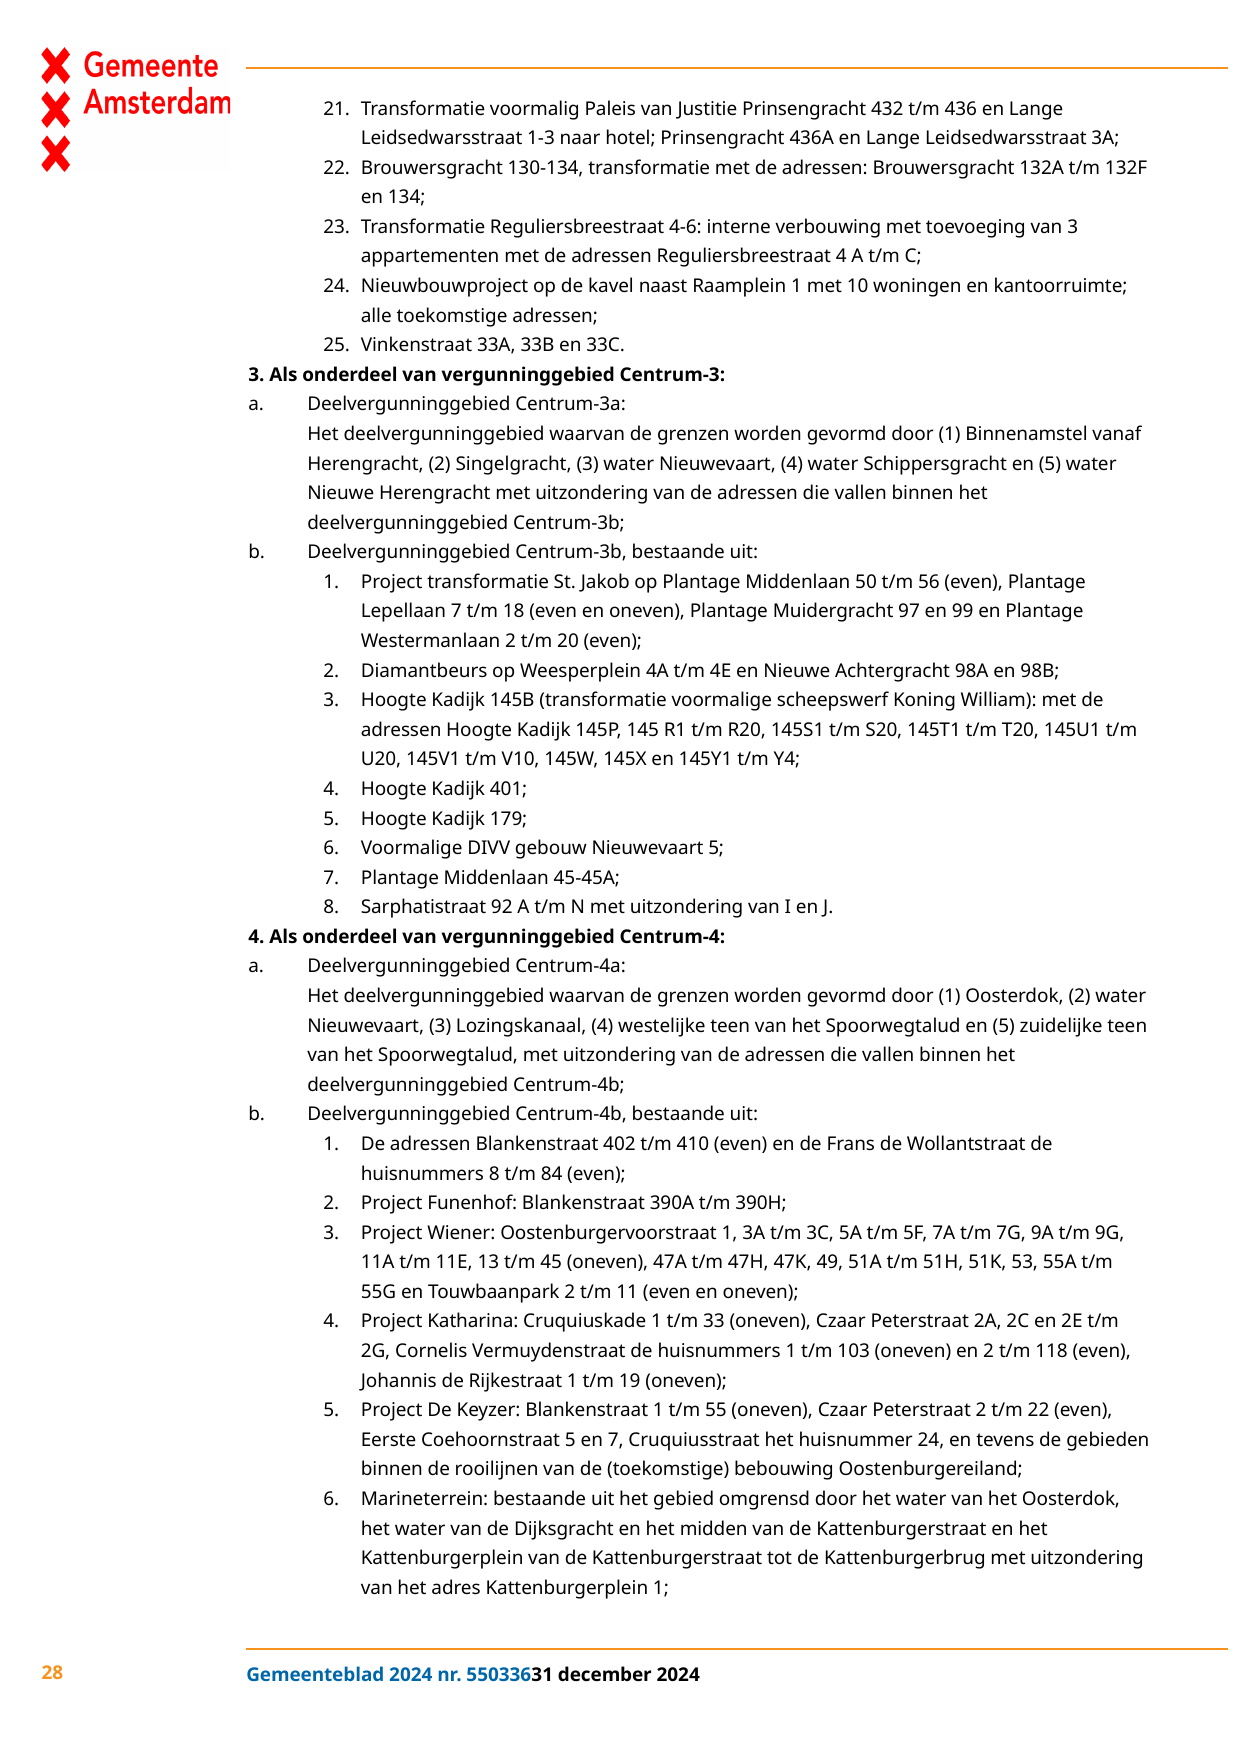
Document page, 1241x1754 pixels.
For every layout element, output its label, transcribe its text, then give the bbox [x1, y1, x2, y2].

list Deelvergunninggebied Centrum-4a: [248, 953, 1152, 978]
picture [41, 47, 231, 172]
list Nieuwbouwproject op de kavel naast Raamplein 1 met 10 woningen en kantoorruimte; alle toekomstige adressen; [323, 272, 1152, 328]
list Brouwersgracht 130-134, transformatie met de adressen: Brouwersgracht 132A t/m 132F en 134; [323, 154, 1152, 209]
list Project Funenhof: Blankenstraat 390A t/m 390H; [323, 1189, 1152, 1215]
list Deelvergunninggebied Centrum-3a: [248, 391, 1152, 416]
list Sarphatistraat 92 A t/m N met uitzondering van I en J. [323, 893, 1152, 919]
list Project De Keyzer: Blankenstraat 1 t/m 55 (oneven), Czaar Peterstraat 2 t/m 22 (even), Eerste Coehoornstraat 5 en 7, Cruquiusstraat het huisnummer 24, en tevens de gebieden binnen de rooilijnen van de (toekomstige) bebouwing Oostenburgereiland; [323, 1396, 1152, 1481]
list Hoogte Kadijk 145B (transformatie voormalige scheepswerf Koning William): met de adressen Hoogte Kadijk 145P, 145 R1 t/m R20, 145S1 t/m S20, 145T1 t/m T20, 145U1 t/m U20, 145V1 t/m V10, 145W, 145X en 145Y1 t/m Y4; [323, 686, 1152, 771]
list Deelvergunninggebied Centrum-3b, bestaande uit: [248, 538, 1152, 564]
list Voormalige DIVV gebouw Nieuwevaart 5; [323, 834, 1152, 860]
list Het deelvergunninggebied waarvan de grenzen worden gevormd door (1) Binnenamstel vanaf Herengracht, (2) Singelgracht, (3) water Nieuwevaart, (4) water Schippersgracht en (5) water Nieuwe Herengracht met uitzondering van de adressen die vallen binnen het deelvergunninggebied Centrum-3b; [248, 420, 1152, 535]
text 4. Als onderdeel van vergunninggebied Centrum-4: [248, 923, 1152, 949]
list Hoogte Kadijk 401; [323, 775, 1152, 801]
list Transformatie Reguliersbreestraat 4-6: interne verbouwing met toevoeging van 3 appartementen met de adressen Reguliersbreestraat 4 A t/m C; [323, 213, 1152, 268]
list Marineterrein: bestaande uit het gebied omgrensd door het water van het Oosterdok, het water van de Dijksgracht en het midden van de Kattenburgerstraat en het Kattenburgerplein van de Kattenburgerstraat tot de Kattenburgerbrug met uitzondering van het adres Kattenburgerplein 1; [323, 1485, 1152, 1600]
list Hoogte Kadijk 179; [323, 805, 1152, 831]
list Deelvergunninggebied Centrum-4b, bestaande uit: [248, 1101, 1152, 1126]
list Project Katharina: Cruquiuskade 1 t/m 33 (oneven), Czaar Peterstraat 2A, 2C en 2E t/m 2G, Cornelis Vermuydenstraat de huisnummers 1 t/m 103 (oneven) en 2 t/m 118 (even), Johannis de Rijkestraat 1 t/m 19 (oneven); [323, 1308, 1152, 1393]
list Het deelvergunninggebied waarvan de grenzen worden gevormd door (1) Oosterdok, (2) water Nieuwevaart, (3) Lozingskanaal, (4) westelijke teen van het Spoorwegtalud en (5) zuidelijke teen van het Spoorwegtalud, met uitzondering van de adressen die vallen binnen het deelvergunninggebied Centrum-4b; [248, 982, 1152, 1097]
list De adressen Blankenstraat 402 t/m 410 (even) en de Frans de Wollantstraat de huisnummers 8 t/m 84 (even); [323, 1130, 1152, 1186]
list Project transformatie St. Jakob op Plantage Middenlaan 50 t/m 56 (even), Plantage Lepellaan 7 t/m 18 (even en oneven), Plantage Muidergracht 97 en 99 en Plantage Westermanlaan 2 t/m 20 (even); [323, 568, 1152, 653]
list Diamantbeurs op Weesperplein 4A t/m 4E en Nieuwe Achtergracht 98A en 98B; [323, 657, 1152, 683]
list Transformatie voormalig Paleis van Justitie Prinsengracht 432 t/m 436 en Lange Leidsedwarsstraat 1-3 naar hotel; Prinsengracht 436A en Lange Leidsedwarsstraat 3A; [323, 95, 1152, 150]
list Plantage Middenlaan 45-45A; [323, 864, 1152, 890]
text 3. Als onderdeel van vergunninggebied Centrum-3: [248, 361, 1152, 387]
list Project Wiener: Oostenburgervoorstraat 1, 3A t/m 3C, 5A t/m 5F, 7A t/m 7G, 9A t/m 9G, 11A t/m 11E, 13 t/m 45 (oneven), 47A t/m 47H, 47K, 49, 51A t/m 51H, 51K, 53, 55A t/m 55G en Touwbaanpark 2 t/m 11 (even en oneven); [323, 1219, 1152, 1304]
list Vinkenstraat 33A, 33B en 33C. [323, 331, 1152, 357]
